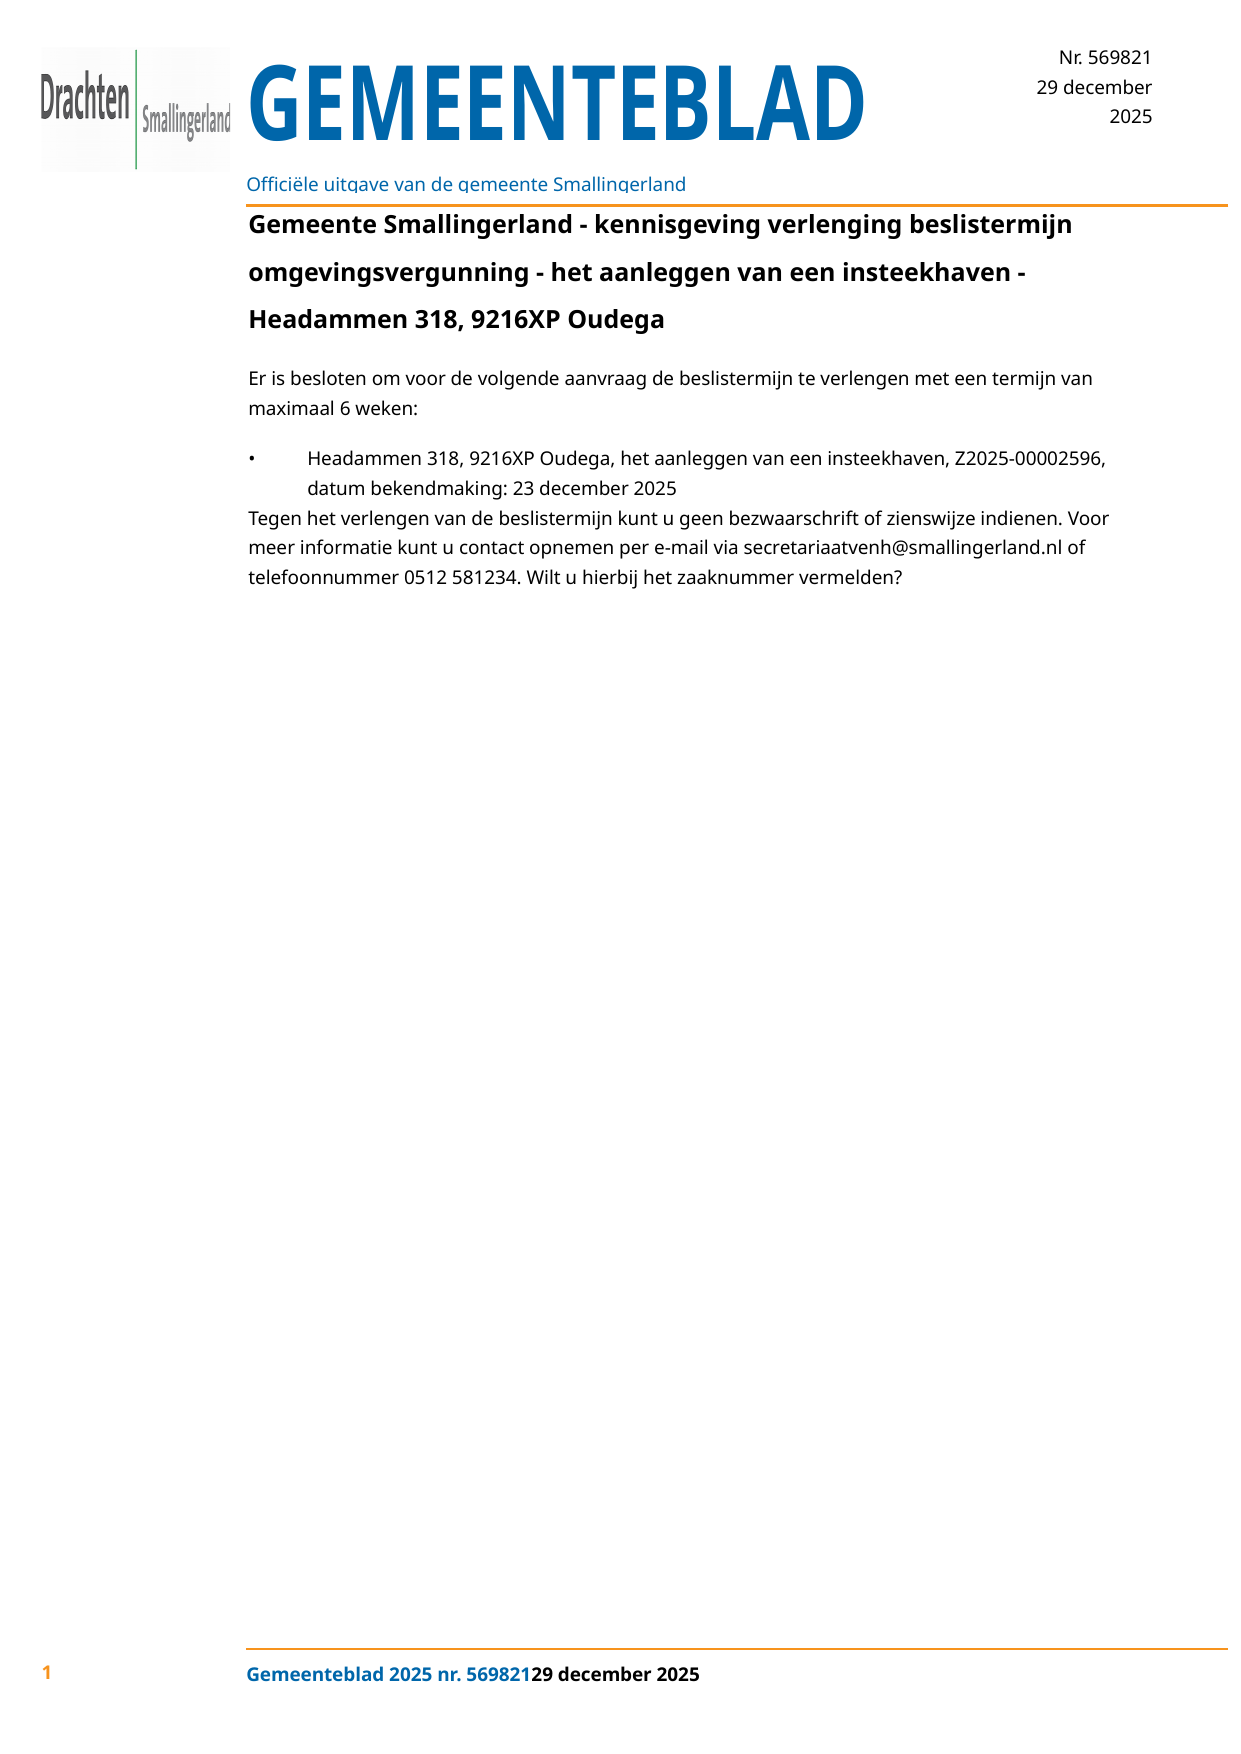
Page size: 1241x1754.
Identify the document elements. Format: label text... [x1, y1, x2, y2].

text Er is besloten om voor de volgende aanvraag de beslistermijn te verlengen met een termijn van maximaal 6 weken: [248, 366, 1152, 421]
list Headammen 318, 9216XP Oudega, het aanleggen van een insteekhaven, Z2025-00002596, datum bekendmaking: 23 december 2025 [248, 446, 1152, 501]
text Tegen het verlengen van de beslistermijn kunt u geen bezwaarschrift of zienswijze indienen. Voor meer informatie kunt u contact opnemen per e-mail via secretariaatvenh@smallingerland.nl of telefoonnummer 0512 581234. Wilt u hierbij het zaaknummer vermelden? [248, 505, 1152, 589]
text Gemeente Smallingerland - kennisgeving verlenging beslistermijn omgevingsvergunning - het aanleggen van een insteekhaven - Headammen 318, 9216XP Oudega [248, 207, 1152, 336]
picture [41, 47, 231, 172]
